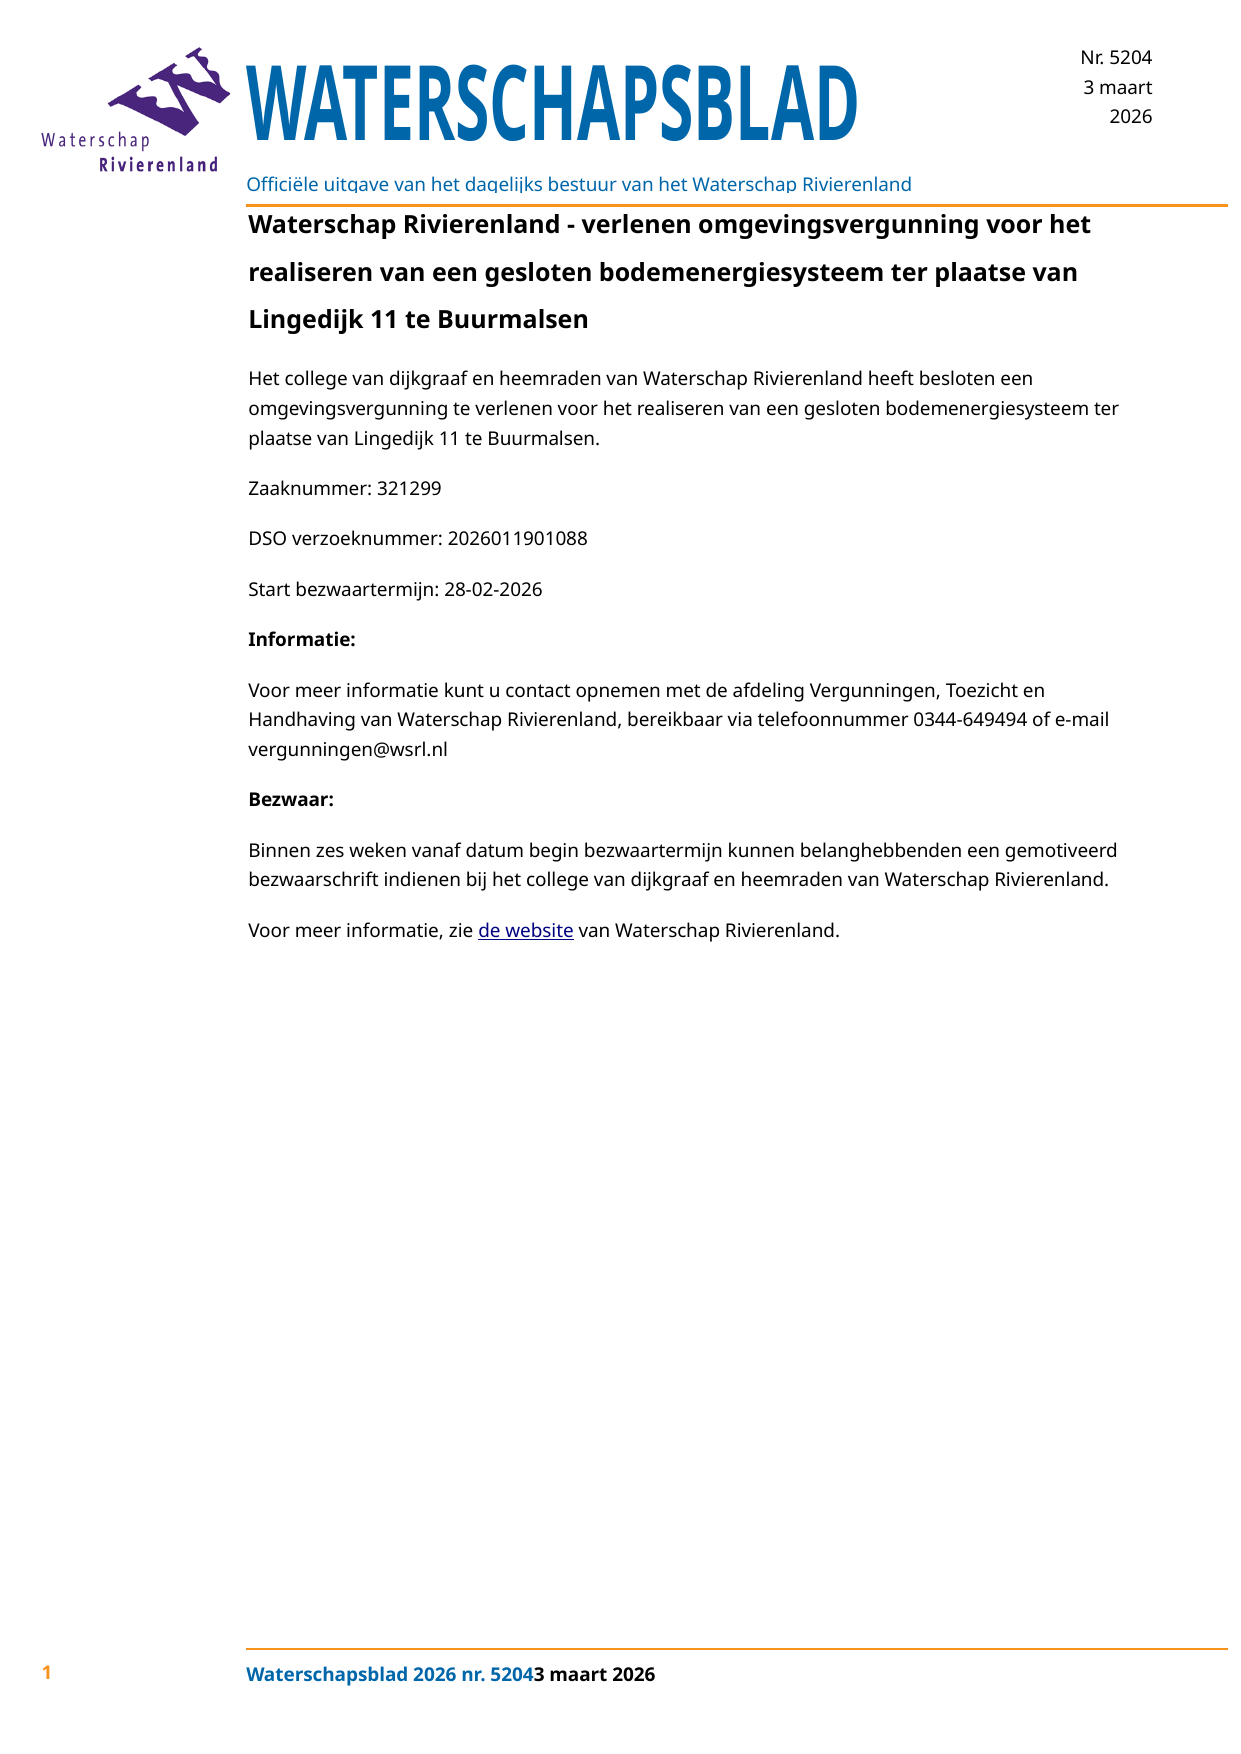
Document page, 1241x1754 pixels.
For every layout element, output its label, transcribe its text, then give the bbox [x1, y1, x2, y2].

text Zaaknummer: 321299 [248, 475, 1152, 501]
text Informatie: [248, 626, 1152, 652]
text Voor meer informatie, zie de website van Waterschap Rivierenland. [248, 917, 1152, 942]
text Bezwaar: [248, 786, 1152, 812]
text Voor meer informatie kunt u contact opnemen met de afdeling Vergunningen, Toezicht en Handhaving van Waterschap Rivierenland, bereikbaar via telefoonnummer 0344-649494 of e-mail vergunningen@wsrl.nl [248, 677, 1152, 762]
text Waterschap Rivierenland - verlenen omgevingsvergunning voor het realiseren van een gesloten bodemenergiesysteem ter plaatse van Lingedijk 11 te Buurmalsen [248, 207, 1152, 336]
text Binnen zes weken vanaf datum begin bezwaartermijn kunnen belanghebbenden een gemotiveerd bezwaarschrift indienen bij het college van dijkgraaf en heemraden van Waterschap Rivierenland. [248, 837, 1152, 892]
text Het college van dijkgraaf en heemraden van Waterschap Rivierenland heeft besloten een omgevingsvergunning te verlenen voor het realiseren van een gesloten bodemenergiesysteem ter plaatse van Lingedijk 11 te Buurmalsen. [248, 366, 1152, 450]
text Start bezwaartermijn: 28-02-2026 [248, 576, 1152, 602]
picture [41, 47, 231, 172]
text DSO verzoeknummer: 2026011901088 [248, 526, 1152, 551]
